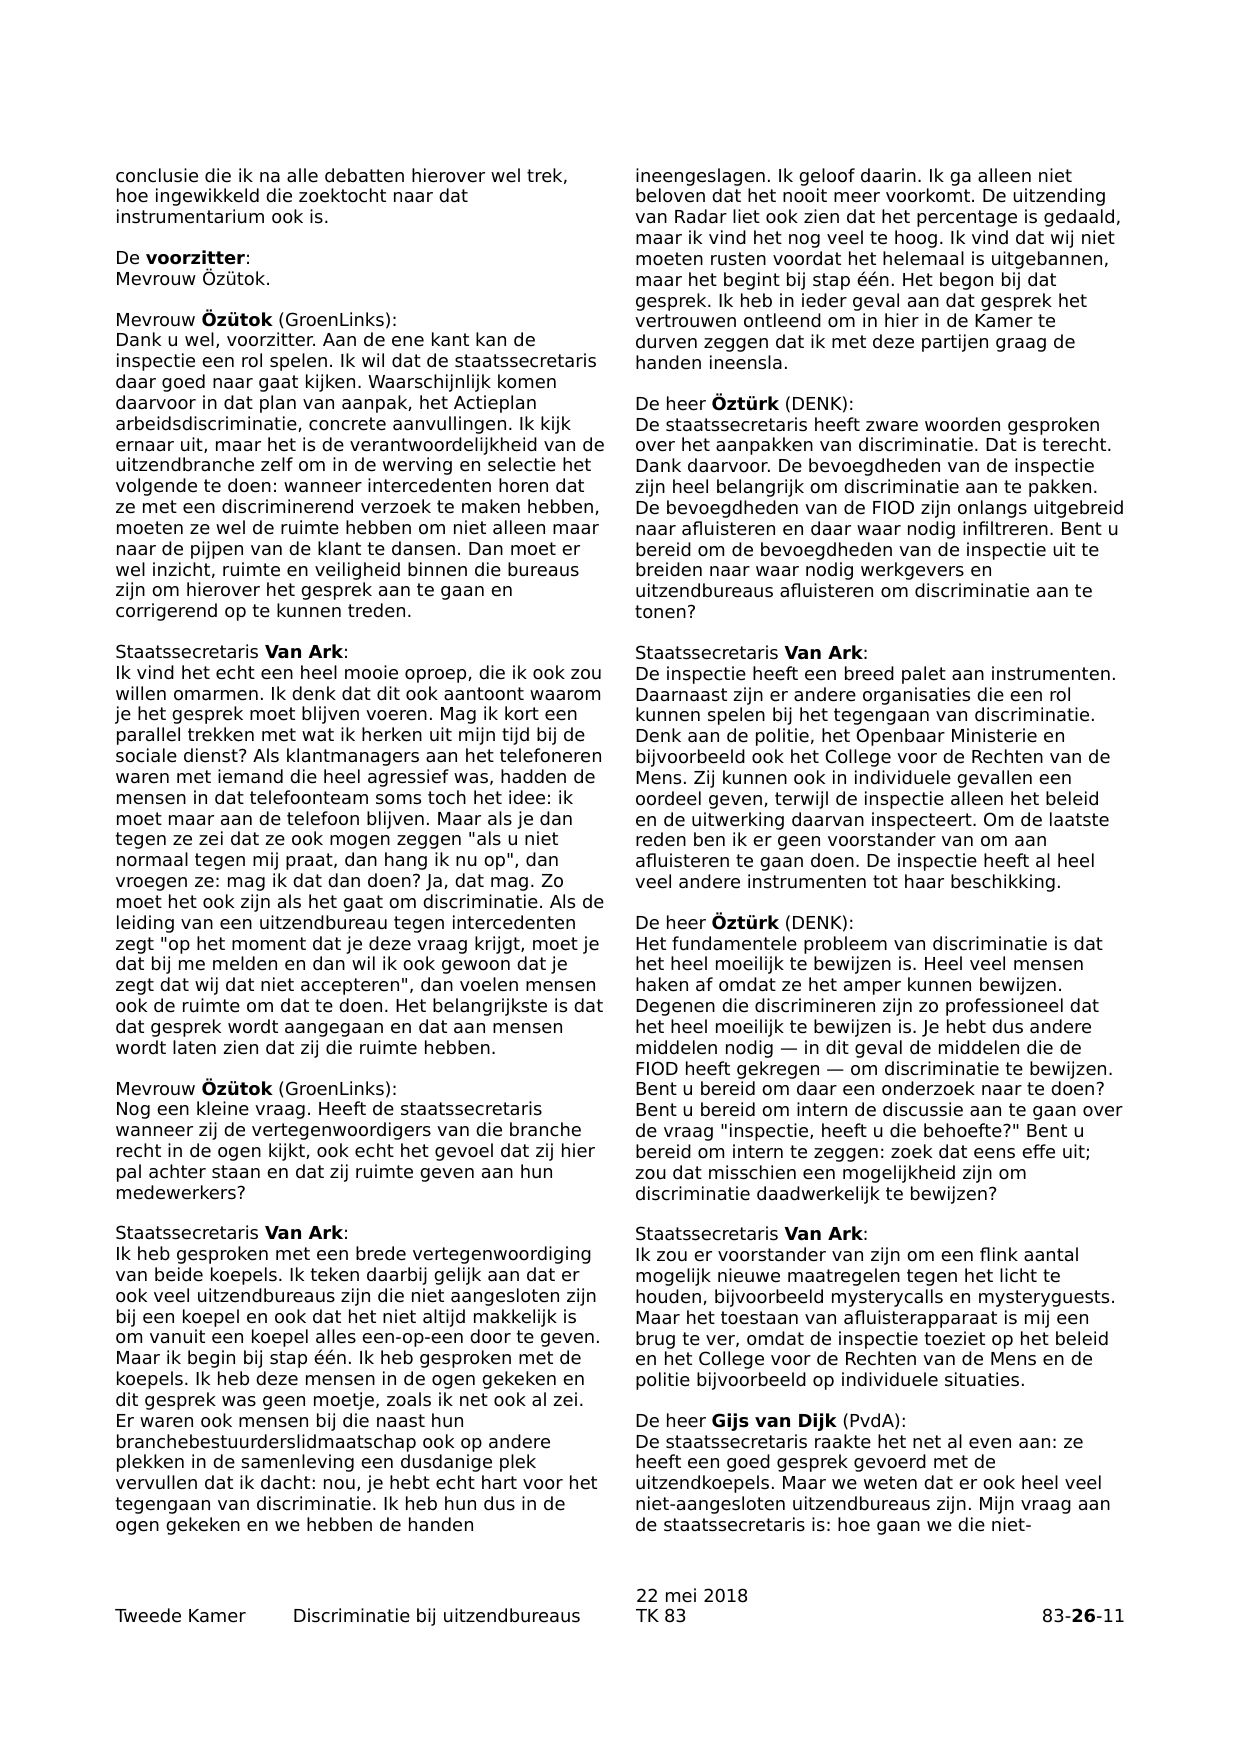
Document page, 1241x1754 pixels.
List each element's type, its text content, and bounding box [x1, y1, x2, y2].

text Mevrouw Özütok. [115, 268, 605, 289]
text Mevrouw Özütok (GroenLinks): [115, 1078, 605, 1099]
text Nog een kleine vraag. Heeft de staatssecretaris wanneer zij de vertegenwoordigers van die branche recht in de ogen kijkt, ook echt het gevoel dat zij hier pal achter staan en dat zij ruimte geven aan hun medewerkers? [115, 1099, 605, 1203]
text Ik vind het echt een heel mooie oproep, die ik ook zou willen omarmen. Ik denk dat dit ook aantoont waarom je het gesprek moet blijven voeren. Mag ik kort een parallel trekken met wat ik herken uit mijn tijd bij de sociale dienst? Als klantmanagers aan het telefoneren waren met iemand die heel agressief was, hadden de mensen in dat telefoonteam soms toch het idee: ik moet maar aan de telefoon blijven. Maar als je dan tegen ze zei dat ze ook mogen zeggen "als u niet normaal tegen mij praat, dan hang ik nu op", dan vroegen ze: mag ik dat dan doen? Ja, dat mag. Zo moet het ook zijn als het gaat om discriminatie. Als de leiding van een uitzendbureau tegen intercedenten zegt "op het moment dat je deze vraag krijgt, moet je dat bij me melden en dan wil ik ook gewoon dat je zegt dat wij dat niet accepteren", dan voelen mensen ook de ruimte om dat te doen. Het belangrijkste is dat dat gesprek wordt aangegaan en dat aan mensen wordt laten zien dat zij die ruimte hebben. [115, 662, 605, 1058]
text De heer Öztürk (DENK): [635, 394, 1125, 414]
text De inspectie heeft een breed palet aan instrumenten. Daarnaast zijn er andere organisaties die een rol kunnen spelen bij het tegengaan van discriminatie. Denk aan de politie, het Openbaar Ministerie en bijvoorbeeld ook het College voor de Rechten van de Mens. Zij kunnen ook in individuele gevallen een oordeel geven, terwijl de inspectie alleen het beleid en de uitwerking daarvan inspecteert. Om de laatste reden ben ik er geen voorstander van om aan afluisteren te gaan doen. De inspectie heeft al heel veel andere instrumenten tot haar beschikking. [635, 663, 1125, 893]
text Ik zou er voorstander van zijn om een flink aantal mogelijk nieuwe maatregelen tegen het licht te houden, bijvoorbeeld mysterycalls en mysteryguests. Maar het toestaan van afluisterapparaat is mij een brug te ver, omdat de inspectie toeziet op het beleid en het College voor de Rechten van de Mens en de politie bijvoorbeeld op individuele situaties. [635, 1245, 1125, 1391]
text Staatssecretaris Van Ark: [635, 1224, 1125, 1245]
text De staatssecretaris heeft zware woorden gesproken over het aanpakken van discriminatie. Dat is terecht. Dank daarvoor. De bevoegdheden van de inspectie zijn heel belangrijk om discriminatie aan te pakken. De bevoegdheden van de FIOD zijn onlangs uitgebreid naar afluisteren en daar waar nodig infiltreren. Bent u bereid om de bevoegdheden van de inspectie uit te breiden naar waar nodig werkgevers en uitzendbureaus afluisteren om discriminatie aan te tonen? [635, 414, 1125, 623]
text De staatssecretaris raakte het net al even aan: ze heeft een goed gesprek gevoerd met de uitzendkoepels. Maar we weten dat er ook heel veel niet-aangesloten uitzendbureaus zijn. Mijn vraag aan de staatssecretaris is: hoe gaan we die niet- [635, 1431, 1125, 1536]
text Dank u wel, voorzitter. Aan de ene kant kan de inspectie een rol spelen. Ik wil dat de staatssecretaris daar goed naar gaat kijken. Waarschijnlijk komen daarvoor in dat plan van aanpak, het Actieplan arbeidsdiscriminatie, concrete aanvullingen. Ik kijk ernaar uit, maar het is de verantwoordelijkheid van de uitzendbranche zelf om in de werving en selectie het volgende te doen: wanneer intercedenten horen dat ze met een discriminerend verzoek te maken hebben, moeten ze wel de ruimte hebben om niet alleen maar naar de pijpen van de klant te dansen. Dan moet er wel inzicht, ruimte en veiligheid binnen die bureaus zijn om hierover het gesprek aan te gaan en corrigerend op te kunnen treden. [115, 330, 605, 622]
text Het fundamentele probleem van discriminatie is dat het heel moeilijk te bewijzen is. Heel veel mensen haken af omdat ze het amper kunnen bewijzen. Degenen die discrimineren zijn zo professioneel dat het heel moeilijk te bewijzen is. Je hebt dus andere middelen nodig — in dit geval de middelen die de FIOD heeft gekregen — om discriminatie te bewijzen. Bent u bereid om daar een onderzoek naar te doen? Bent u bereid om intern de discussie aan te gaan over de vraag "inspectie, heeft u die behoefte?" Bent u bereid om intern te zeggen: zoek dat eens effe uit; zou dat misschien een mogelijkheid zijn om discriminatie daadwerkelijk te bewijzen? [635, 933, 1125, 1204]
text conclusie die ik na alle debatten hierover wel trek, hoe ingewikkeld die zoektocht naar dat instrumentarium ook is. [115, 165, 605, 228]
text ineengeslagen. Ik geloof daarin. Ik ga alleen niet beloven dat het nooit meer voorkomt. De uitzending van Radar liet ook zien dat het percentage is gedaald, maar ik vind het nog veel te hoog. Ik vind dat wij niet moeten rusten voordat het helemaal is uitgebannen, maar het begint bij stap één. Het begon bij dat gesprek. Ik heb in ieder geval aan dat gesprek het vertrouwen ontleend om in hier in de Kamer te durven zeggen dat ik met deze partijen graag de handen ineensla. [635, 165, 1125, 374]
text Staatssecretaris Van Ark: [635, 643, 1125, 663]
text De voorzitter: [115, 248, 605, 268]
text De heer Gijs van Dijk (PvdA): [635, 1411, 1125, 1431]
text Ik heb gesproken met een brede vertegenwoordiging van beide koepels. Ik teken daarbij gelijk aan dat er ook veel uitzendbureaus zijn die niet aangesloten zijn bij een koepel en ook dat het niet altijd makkelijk is om vanuit een koepel alles een-op-een door te geven. Maar ik begin bij stap één. Ik heb gesproken met de koepels. Ik heb deze mensen in de ogen gekeken en dit gesprek was geen moetje, zoals ik net ook al zei. Er waren ook mensen bij die naast hun branchebestuurderslidmaatschap ook op andere plekken in de samenleving een dusdanige plek vervullen dat ik dacht: nou, je hebt echt hart voor het tegengaan van discriminatie. Ik heb hun dus in de ogen gekeken en we hebben de handen [115, 1244, 605, 1536]
text Mevrouw Özütok (GroenLinks): [115, 309, 605, 330]
text Staatssecretaris Van Ark: [115, 1223, 605, 1244]
text De heer Öztürk (DENK): [635, 913, 1125, 933]
text Staatssecretaris Van Ark: [115, 642, 605, 662]
